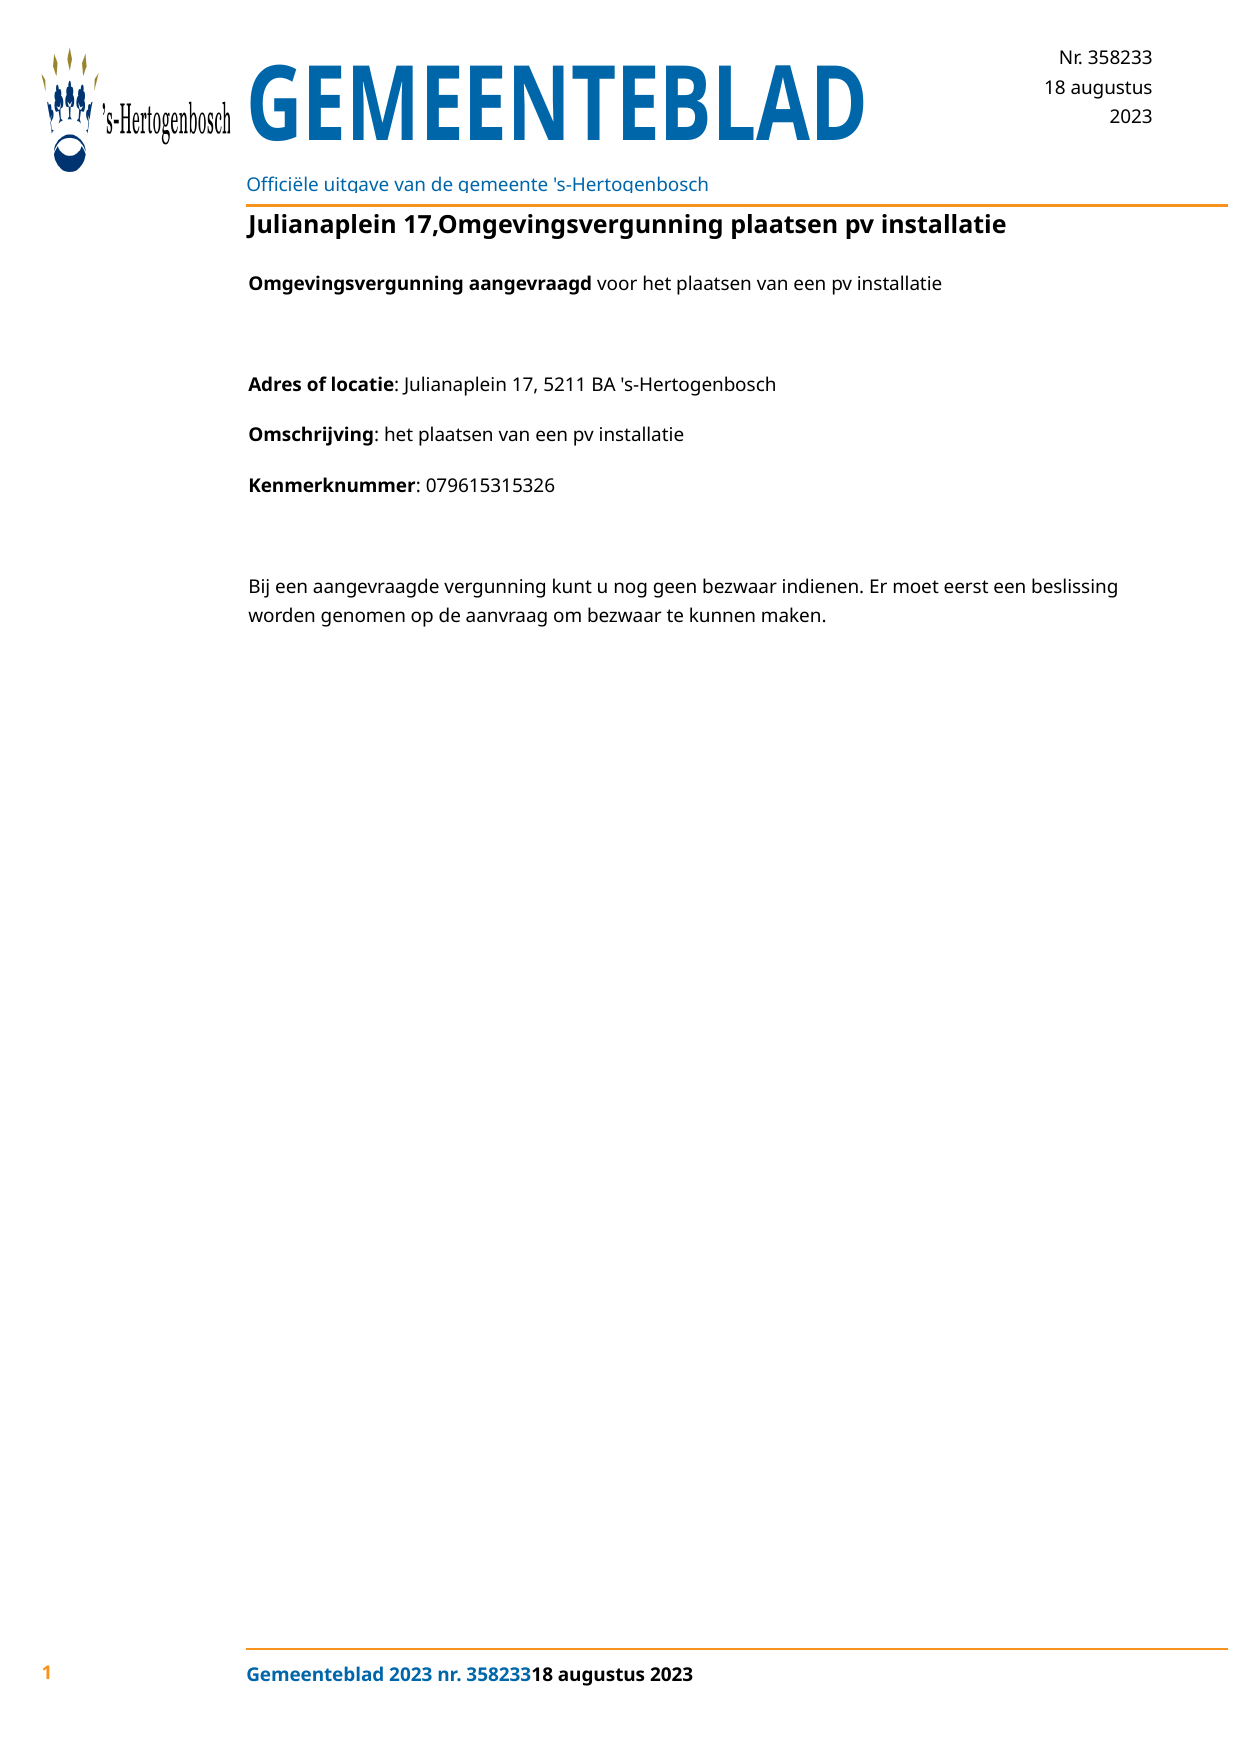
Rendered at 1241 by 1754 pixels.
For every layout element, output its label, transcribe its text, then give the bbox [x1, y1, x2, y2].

text Omschrijving: het plaatsen van een pv installatie [248, 422, 1152, 447]
text Kenmerknummer: 079615315326 [248, 472, 1152, 498]
text Adres of locatie: Julianaplein 17, 5211 BA 's-Hertogenbosch [248, 371, 1152, 397]
text Omgevingsvergunning aangevraagd voor het plaatsen van een pv installatie [248, 270, 1152, 296]
text Bij een aangevraagde vergunning kunt u nog geen bezwaar indienen. Er moet eerst een beslissing worden genomen op de aanvraag om bezwaar te kunnen maken. [248, 573, 1152, 628]
text Julianaplein 17,Omgevingsvergunning plaatsen pv installatie [248, 207, 1152, 241]
picture [41, 47, 231, 172]
